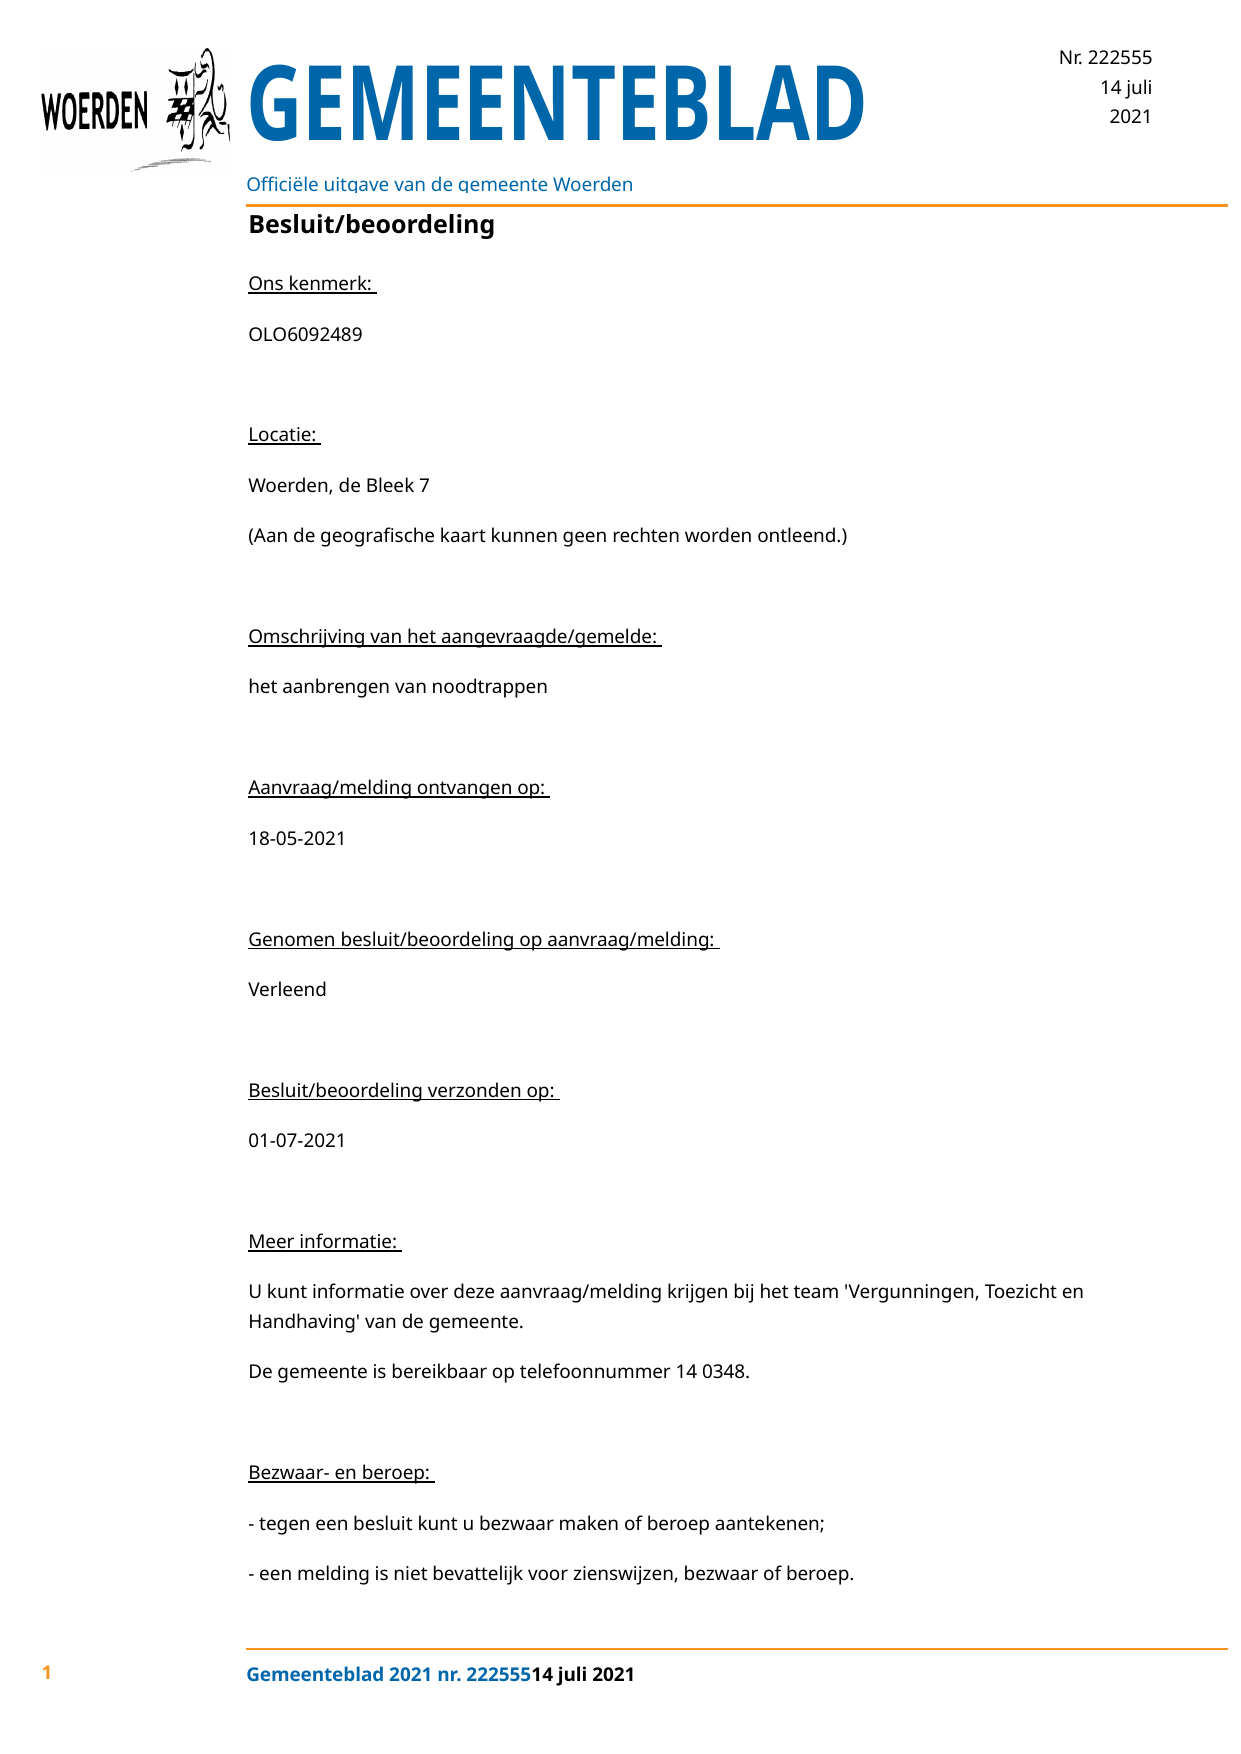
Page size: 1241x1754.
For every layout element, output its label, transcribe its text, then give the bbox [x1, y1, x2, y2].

text - tegen een besluit kunt u bezwaar maken of beroep aantekenen; [248, 1510, 1152, 1536]
text Aanvraag/melding ontvangen op: [248, 774, 1152, 800]
text 01-07-2021 [248, 1127, 1152, 1153]
text Bezwaar- en beroep: [248, 1459, 1152, 1485]
text De gemeente is bereikbaar op telefoonnummer 14 0348. [248, 1359, 1152, 1384]
text Genomen besluit/beoordeling op aanvraag/melding: [248, 926, 1152, 951]
text Ons kenmerk: [248, 270, 1152, 296]
text Woerden, de Bleek 7 [248, 472, 1152, 498]
text Besluit/beoordeling [248, 207, 1152, 241]
text Meer informatie: [248, 1228, 1152, 1254]
text - een melding is niet bevattelijk voor zienswijzen, bezwaar of beroep. [248, 1560, 1152, 1586]
text Besluit/beoordeling verzonden op: [248, 1077, 1152, 1103]
text U kunt informatie over deze aanvraag/melding krijgen bij het team 'Vergunningen, Toezicht en Handhaving' van de gemeente. [248, 1279, 1152, 1334]
text Locatie: [248, 422, 1152, 447]
text (Aan de geografische kaart kunnen geen rechten worden ontleend.) [248, 522, 1152, 548]
text het aanbrengen van noodtrappen [248, 674, 1152, 699]
picture [41, 47, 231, 172]
text Omschrijving van het aangevraagde/gemelde: [248, 623, 1152, 649]
text 18-05-2021 [248, 825, 1152, 851]
text Verleend [248, 976, 1152, 1002]
text OLO6092489 [248, 321, 1152, 346]
